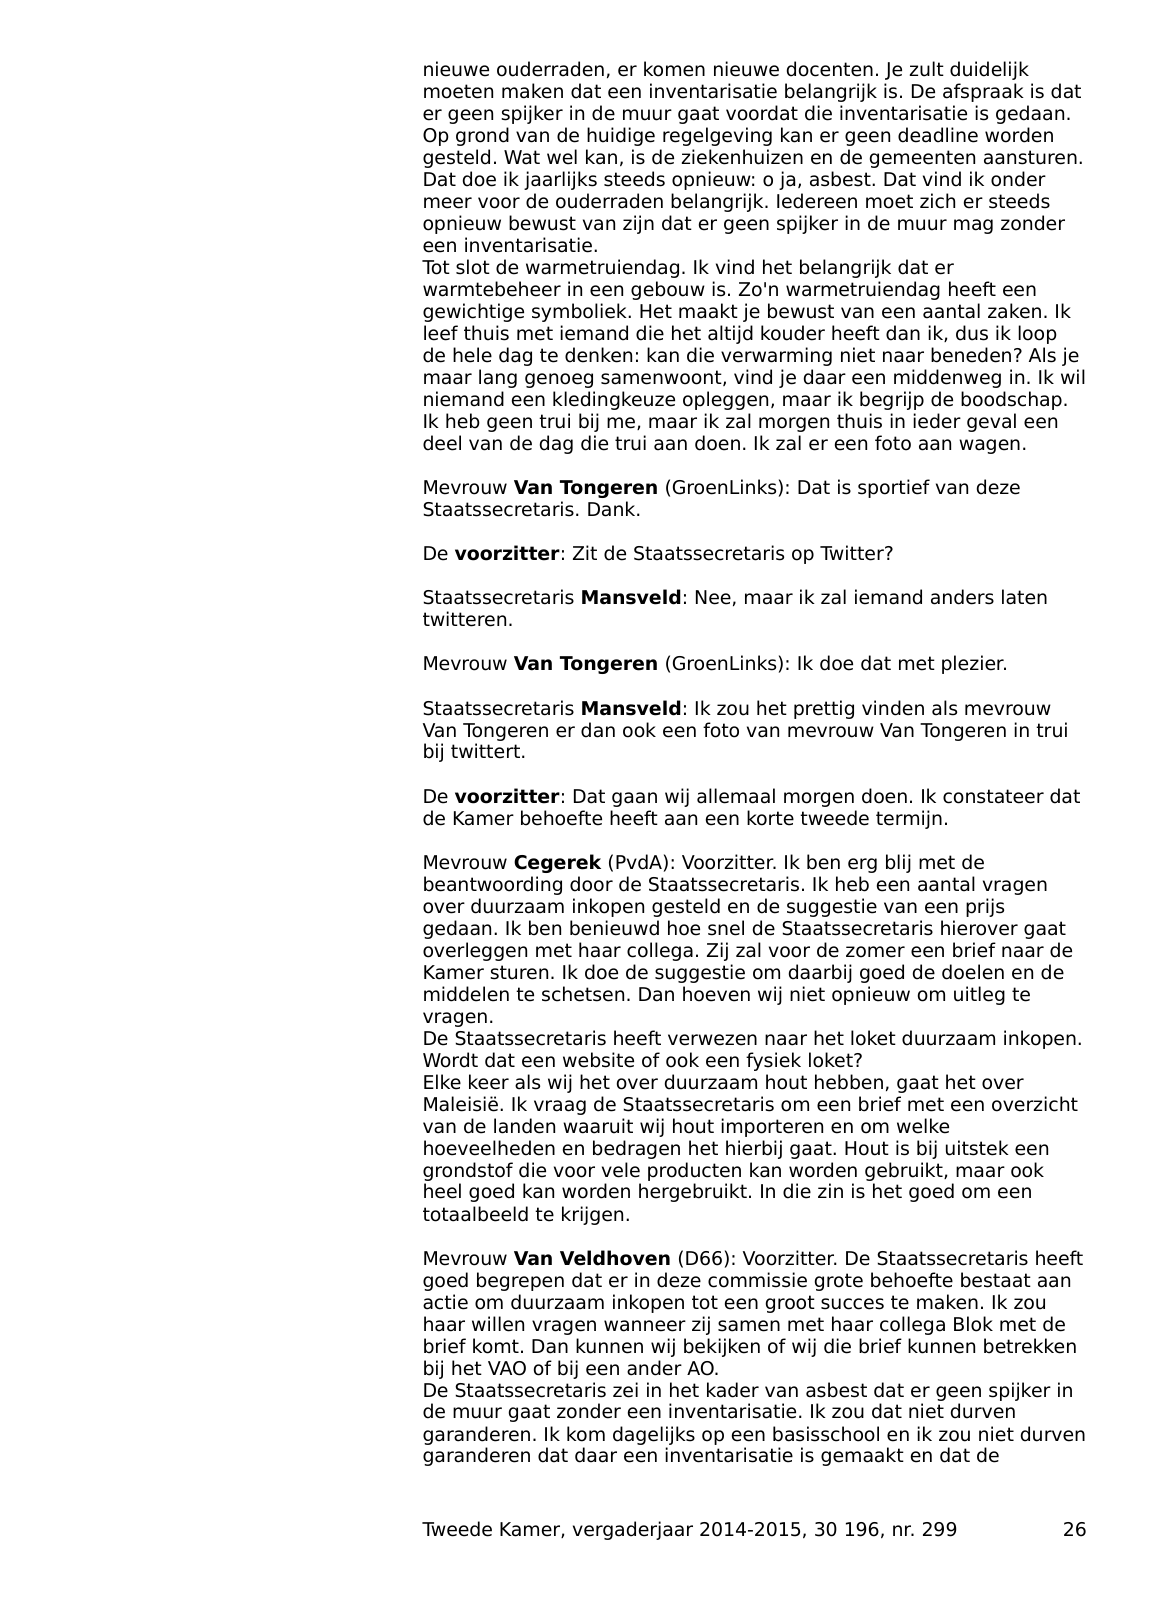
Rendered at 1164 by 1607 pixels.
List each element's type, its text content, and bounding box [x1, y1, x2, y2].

text Tot slot de warmetruiendag. Ik vind het belangrijk dat er warmtebeheer in een gebouw is. Zo'n warmetruiendag heeft een gewichtige symboliek. Het maakt je bewust van een aantal zaken. Ik leef thuis met iemand die het altijd kouder heeft dan ik, dus ik loop de hele dag te denken: kan die verwarming niet naar beneden? Als je maar lang genoeg samenwoont, vind je daar een middenweg in. Ik wil niemand een kledingkeuze opleggen, maar ik begrijp de boodschap. Ik heb geen trui bij me, maar ik zal morgen thuis in ieder geval een deel van de dag die trui aan doen. Ik zal er een foto aan wagen. [422, 257, 1087, 455]
text De voorzitter: Dat gaan wij allemaal morgen doen. Ik constateer dat de Kamer behoefte heeft aan een korte tweede termijn. [422, 786, 1087, 829]
text De Staatssecretaris heeft verwezen naar het loket duurzaam inkopen. Wordt dat een website of ook een fysiek loket? [422, 1028, 1087, 1072]
text Elke keer als wij het over duurzaam hout hebben, gaat het over Maleisië. Ik vraag de Staatssecretaris om een brief met een overzicht van de landen waaruit wij hout importeren en om welke hoeveelheden en bedragen het hierbij gaat. Hout is bij uitstek een grondstof die voor vele producten kan worden gebruikt, maar ook heel goed kan worden hergebruikt. In die zin is het goed om een totaalbeeld te krijgen. [422, 1072, 1087, 1225]
text Mevrouw Van Veldhoven (D66): Voorzitter. De Staatssecretaris heeft goed begrepen dat er in deze commissie grote behoefte bestaat aan actie om duurzaam inkopen tot een groot succes te maken. Ik zou haar willen vragen wanneer zij samen met haar collega Blok met de brief komt. Dan kunnen wij bekijken of wij die brief kunnen betrekken bij het VAO of bij een ander AO. [422, 1248, 1087, 1379]
text Staatssecretaris Mansveld: Ik zou het prettig vinden als mevrouw Van Tongeren er dan ook een foto van mevrouw Van Tongeren in trui bij twittert. [422, 697, 1087, 763]
text De voorzitter: Zit de Staatssecretaris op Twitter? [422, 543, 1087, 565]
text nieuwe ouderraden, er komen nieuwe docenten. Je zult duidelijk moeten maken dat een inventarisatie belangrijk is. De afspraak is dat er geen spijker in de muur gaat voordat die inventarisatie is gedaan. Op grond van de huidige regelgeving kan er geen deadline worden gesteld. Wat wel kan, is de ziekenhuizen en de gemeenten aansturen. Dat doe ik jaarlijks steeds opnieuw: o ja, asbest. Dat vind ik onder meer voor de ouderraden belangrijk. Iedereen moet zich er steeds opnieuw bewust van zijn dat er geen spijker in de muur mag zonder een inventarisatie. [422, 59, 1087, 257]
text Mevrouw Van Tongeren (GroenLinks): Dat is sportief van deze Staatssecretaris. Dank. [422, 477, 1087, 521]
text Staatssecretaris Mansveld: Nee, maar ik zal iemand anders laten twitteren. [422, 587, 1087, 631]
text Mevrouw Cegerek (PvdA): Voorzitter. Ik ben erg blij met de beantwoording door de Staatssecretaris. Ik heb een aantal vragen over duurzaam inkopen gesteld en de suggestie van een prijs gedaan. Ik ben benieuwd hoe snel de Staatssecretaris hierover gaat overleggen met haar collega. Zij zal voor de zomer een brief naar de Kamer sturen. Ik doe de suggestie om daarbij goed de doelen en de middelen te schetsen. Dan hoeven wij niet opnieuw om uitleg te vragen. [422, 852, 1087, 1028]
text Mevrouw Van Tongeren (GroenLinks): Ik doe dat met plezier. [422, 653, 1087, 675]
text De Staatssecretaris zei in het kader van asbest dat er geen spijker in de muur gaat zonder een inventarisatie. Ik zou dat niet durven garanderen. Ik kom dagelijks op een basisschool en ik zou niet durven garanderen dat daar een inventarisatie is gemaakt en dat de [422, 1379, 1087, 1467]
